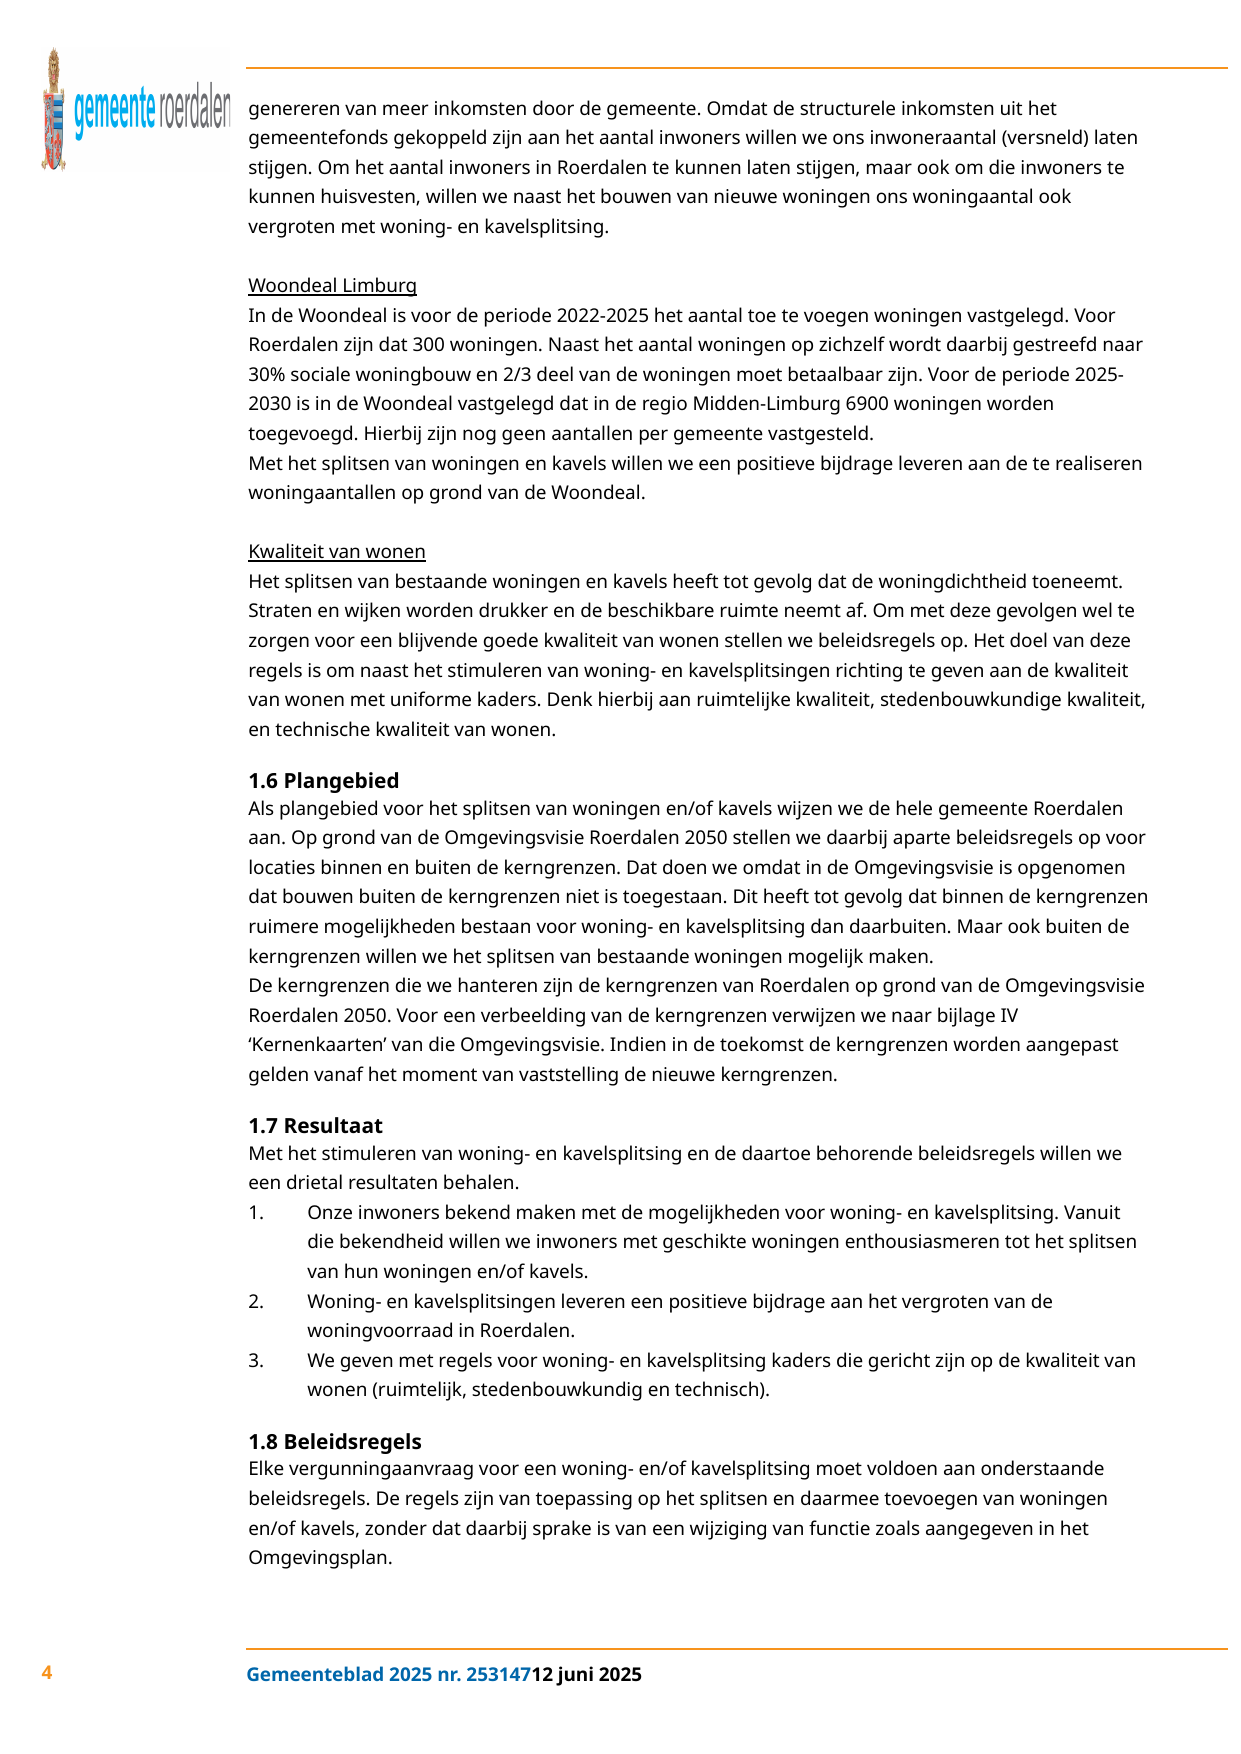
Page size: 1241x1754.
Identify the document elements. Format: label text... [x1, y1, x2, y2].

text Als plangebied voor het splitsen van woningen en/of kavels wijzen we de hele gemeente Roerdalen aan. Op grond van de Omgevingsvisie Roerdalen 2050 stellen we daarbij aparte beleidsregels op voor locaties binnen en buiten de kerngrenzen. Dat doen we omdat in de Omgevingsvisie is opgenomen dat bouwen buiten de kerngrenzen niet is toegestaan. Dit heeft tot gevolg dat binnen de kerngrenzen ruimere mogelijkheden bestaan voor woning- en kavelsplitsing dan daarbuiten. Maar ook buiten de kerngrenzen willen we het splitsen van bestaande woningen mogelijk maken. [248, 795, 1152, 968]
text genereren van meer inkomsten door de gemeente. Omdat de structurele inkomsten uit het gemeentefonds gekoppeld zijn aan het aantal inwoners willen we ons inwoneraantal (versneld) laten stijgen. Om het aantal inwoners in Roerdalen te kunnen laten stijgen, maar ook om die inwoners te kunnen huisvesten, willen we naast het bouwen van nieuwe woningen ons woningaantal ook vergroten met woning- en kavelsplitsing. [248, 95, 1152, 239]
list Onze inwoners bekend maken met de mogelijkheden voor woning- en kavelsplitsing. Vanuit die bekendheid willen we inwoners met geschikte woningen enthousiasmeren tot het splitsen van hun woningen en/of kavels. [248, 1199, 1152, 1284]
text In de Woondeal is voor de periode 2022-2025 het aantal toe te voegen woningen vastgelegd. Voor Roerdalen zijn dat 300 woningen. Naast het aantal woningen op zichzelf wordt daarbij gestreefd naar 30% sociale woningbouw en 2/3 deel van de woningen moet betaalbaar zijn. Voor de periode 2025-2030 is in de Woondeal vastgelegd dat in de regio Midden-Limburg 6900 woningen worden toegevoegd. Hierbij zijn nog geen aantallen per gemeente vastgesteld. [248, 302, 1152, 446]
text Kwaliteit van wonen [248, 538, 1152, 564]
text Elke vergunningaanvraag voor een woning- en/of kavelsplitsing moet voldoen aan onderstaande beleidsregels. De regels zijn van toepassing op het splitsen en daarmee toevoegen van woningen en/of kavels, zonder dat daarbij sprake is van een wijziging van functie zoals aangegeven in het Omgevingsplan. [248, 1456, 1152, 1570]
text Het splitsen van bestaande woningen en kavels heeft tot gevolg dat de woningdichtheid toeneemt. Straten en wijken worden drukker en de beschikbare ruimte neemt af. Om met deze gevolgen wel te zorgen voor een blijvende goede kwaliteit van wonen stellen we beleidsregels op. Het doel van deze regels is om naast het stimuleren van woning- en kavelsplitsingen richting te geven aan de kwaliteit van wonen met uniforme kaders. Denk hierbij aan ruimtelijke kwaliteit, stedenbouwkundige kwaliteit, en technische kwaliteit van wonen. [248, 568, 1152, 742]
list Woning- en kavelsplitsingen leveren een positieve bijdrage aan het vergroten van de woningvoorraad in Roerdalen. [248, 1288, 1152, 1343]
text 1.8 Beleidsregels [248, 1427, 1152, 1456]
text 1.7 Resultaat [248, 1112, 1152, 1140]
picture [41, 47, 231, 172]
text Woondeal Limburg [248, 272, 1152, 298]
list We geven met regels voor woning- en kavelsplitsing kaders die gericht zijn op de kwaliteit van wonen (ruimtelijk, stedenbouwkundig en technisch). [248, 1347, 1152, 1402]
text De kerngrenzen die we hanteren zijn de kerngrenzen van Roerdalen op grond van de Omgevingsvisie Roerdalen 2050. Voor een verbeelding van de kerngrenzen verwijzen we naar bijlage IV ‘Kernenkaarten’ van die Omgevingsvisie. Indien in de toekomst de kerngrenzen worden aangepast gelden vanaf het moment van vaststelling de nieuwe kerngrenzen. [248, 972, 1152, 1087]
text 1.6 Plangebied [248, 766, 1152, 795]
text Met het splitsen van woningen en kavels willen we een positieve bijdrage leveren aan de te realiseren woningaantallen op grond van de Woondeal. [248, 450, 1152, 505]
text Met het stimuleren van woning- en kavelsplitsing en de daartoe behorende beleidsregels willen we een drietal resultaten behalen. [248, 1140, 1152, 1195]
